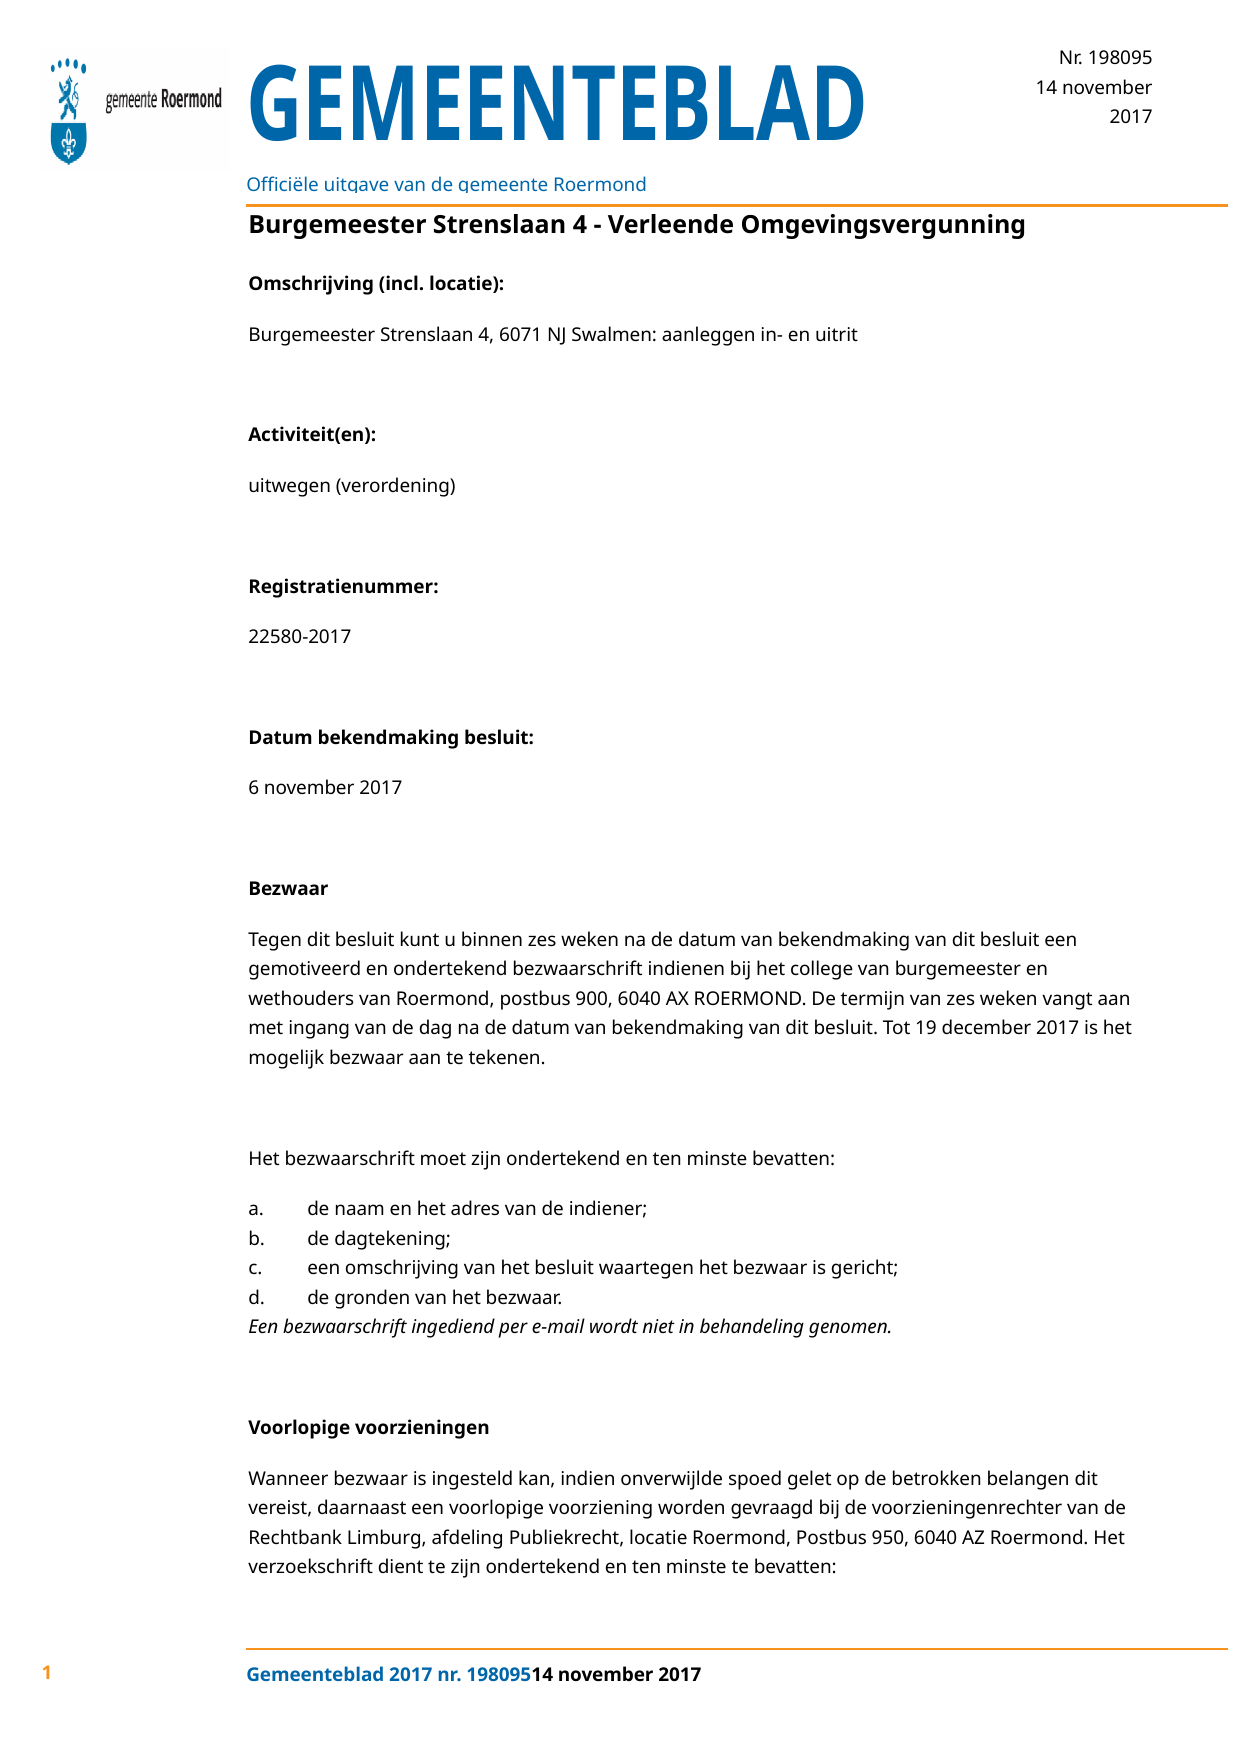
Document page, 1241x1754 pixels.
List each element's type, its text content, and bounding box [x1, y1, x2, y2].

text 22580-2017 [248, 623, 1152, 649]
list een omschrijving van het besluit waartegen het bezwaar is gericht; [248, 1254, 1152, 1280]
text Burgemeester Strenslaan 4 - Verleende Omgevingsvergunning [248, 207, 1152, 241]
text Bezwaar [248, 875, 1152, 901]
list de dagtekening; [248, 1225, 1152, 1251]
text Datum bekendmaking besluit: [248, 724, 1152, 750]
text Burgemeester Strenslaan 4, 6071 NJ Swalmen: aanleggen in- en uitrit [248, 321, 1152, 346]
picture [41, 47, 231, 172]
text Het bezwaarschrift moet zijn ondertekend en ten minste bevatten: [248, 1145, 1152, 1171]
text Omschrijving (incl. locatie): [248, 270, 1152, 296]
text 6 november 2017 [248, 774, 1152, 800]
text Voorlopige voorzieningen [248, 1414, 1152, 1440]
list de gronden van het bezwaar. [248, 1284, 1152, 1310]
text Een bezwaarschrift ingediend per e-mail wordt niet in behandeling genomen. [248, 1314, 1152, 1339]
text Registratienummer: [248, 573, 1152, 598]
text Tegen dit besluit kunt u binnen zes weken na de datum van bekendmaking van dit besluit een gemotiveerd en ondertekend bezwaarschrift indienen bij het college van burgemeester en wethouders van Roermond, postbus 900, 6040 AX ROERMOND. De termijn van zes weken vangt aan met ingang van de dag na de datum van bekendmaking van dit besluit. Tot 19 december 2017 is het mogelijk bezwaar aan te tekenen. [248, 926, 1152, 1070]
text Activiteit(en): [248, 422, 1152, 447]
list de naam en het adres van de indiener; [248, 1195, 1152, 1221]
text uitwegen (verordening) [248, 472, 1152, 498]
text Wanneer bezwaar is ingesteld kan, indien onverwijlde spoed gelet op de betrokken belangen dit vereist, daarnaast een voorlopige voorziening worden gevraagd bij de voorzieningenrechter van de Rechtbank Limburg, afdeling Publiekrecht, locatie Roermond, Postbus 950, 6040 AZ Roermond. Het verzoekschrift dient te zijn ondertekend en ten minste te bevatten: [248, 1465, 1152, 1579]
